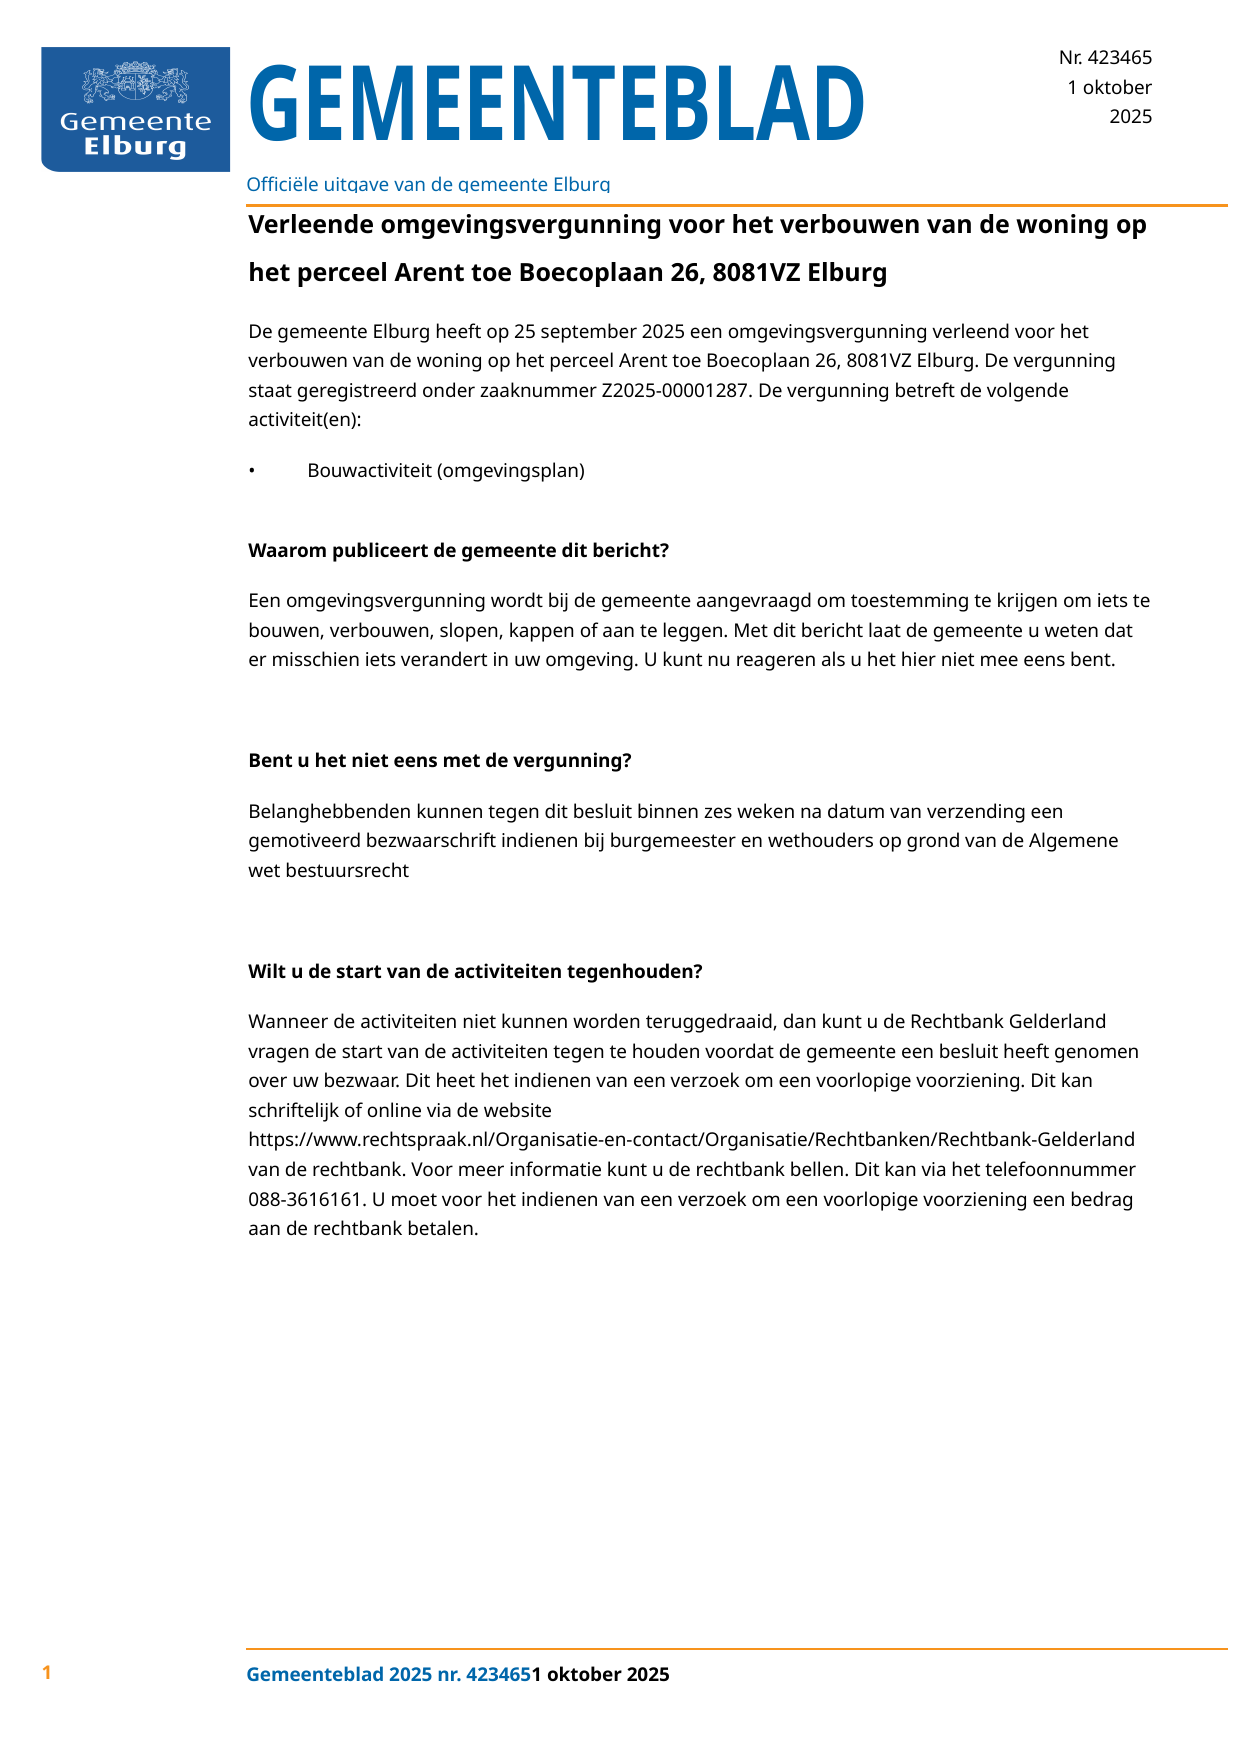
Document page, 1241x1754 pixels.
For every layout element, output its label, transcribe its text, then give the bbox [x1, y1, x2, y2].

text Wilt u de start van de activiteiten tegenhouden? [248, 958, 1152, 984]
picture [41, 47, 231, 172]
text De gemeente Elburg heeft op 25 september 2025 een omgevingsvergunning verleend voor het verbouwen van de woning op het perceel Arent toe Boecoplaan 26, 8081VZ Elburg. De vergunning staat geregistreerd onder zaaknummer Z2025-00001287. De vergunning betreft de volgende activiteit(en): [248, 318, 1152, 432]
text Wanneer de activiteiten niet kunnen worden teruggedraaid, dan kunt u de Rechtbank Gelderland vragen de start van de activiteiten tegen te houden voordat de gemeente een besluit heeft genomen over uw bezwaar. Dit heet het indienen van een verzoek om een voorlopige voorziening. Dit kan schriftelijk of online via de website https://www.rechtspraak.nl/Organisatie-en-contact/Organisatie/Rechtbanken/Rechtbank-Gelderland van de rechtbank. Voor meer informatie kunt u de rechtbank bellen. Dit kan via het telefoonnummer 088-3616161. U moet voor het indienen van een verzoek om een voorlopige voorziening een bedrag aan de rechtbank betalen. [248, 1008, 1152, 1241]
list Bouwactiviteit (omgevingsplan) [248, 457, 1152, 483]
text Bent u het niet eens met de vergunning? [248, 747, 1152, 773]
text Verleende omgevingsvergunning voor het verbouwen van de woning op het perceel Arent toe Boecoplaan 26, 8081VZ Elburg [248, 207, 1152, 288]
text Belanghebbenden kunnen tegen dit besluit binnen zes weken na datum van verzending een gemotiveerd bezwaarschrift indienen bij burgemeester en wethouders op grond van de Algemene wet bestuursrecht [248, 798, 1152, 883]
text Waarom publiceert de gemeente dit bericht? [248, 537, 1152, 563]
text Een omgevingsvergunning wordt bij de gemeente aangevraagd om toestemming te krijgen om iets te bouwen, verbouwen, slopen, kappen of aan te leggen. Met dit bericht laat de gemeente u weten dat er misschien iets verandert in uw omgeving. U kunt nu reageren als u het hier niet mee eens bent. [248, 587, 1152, 672]
